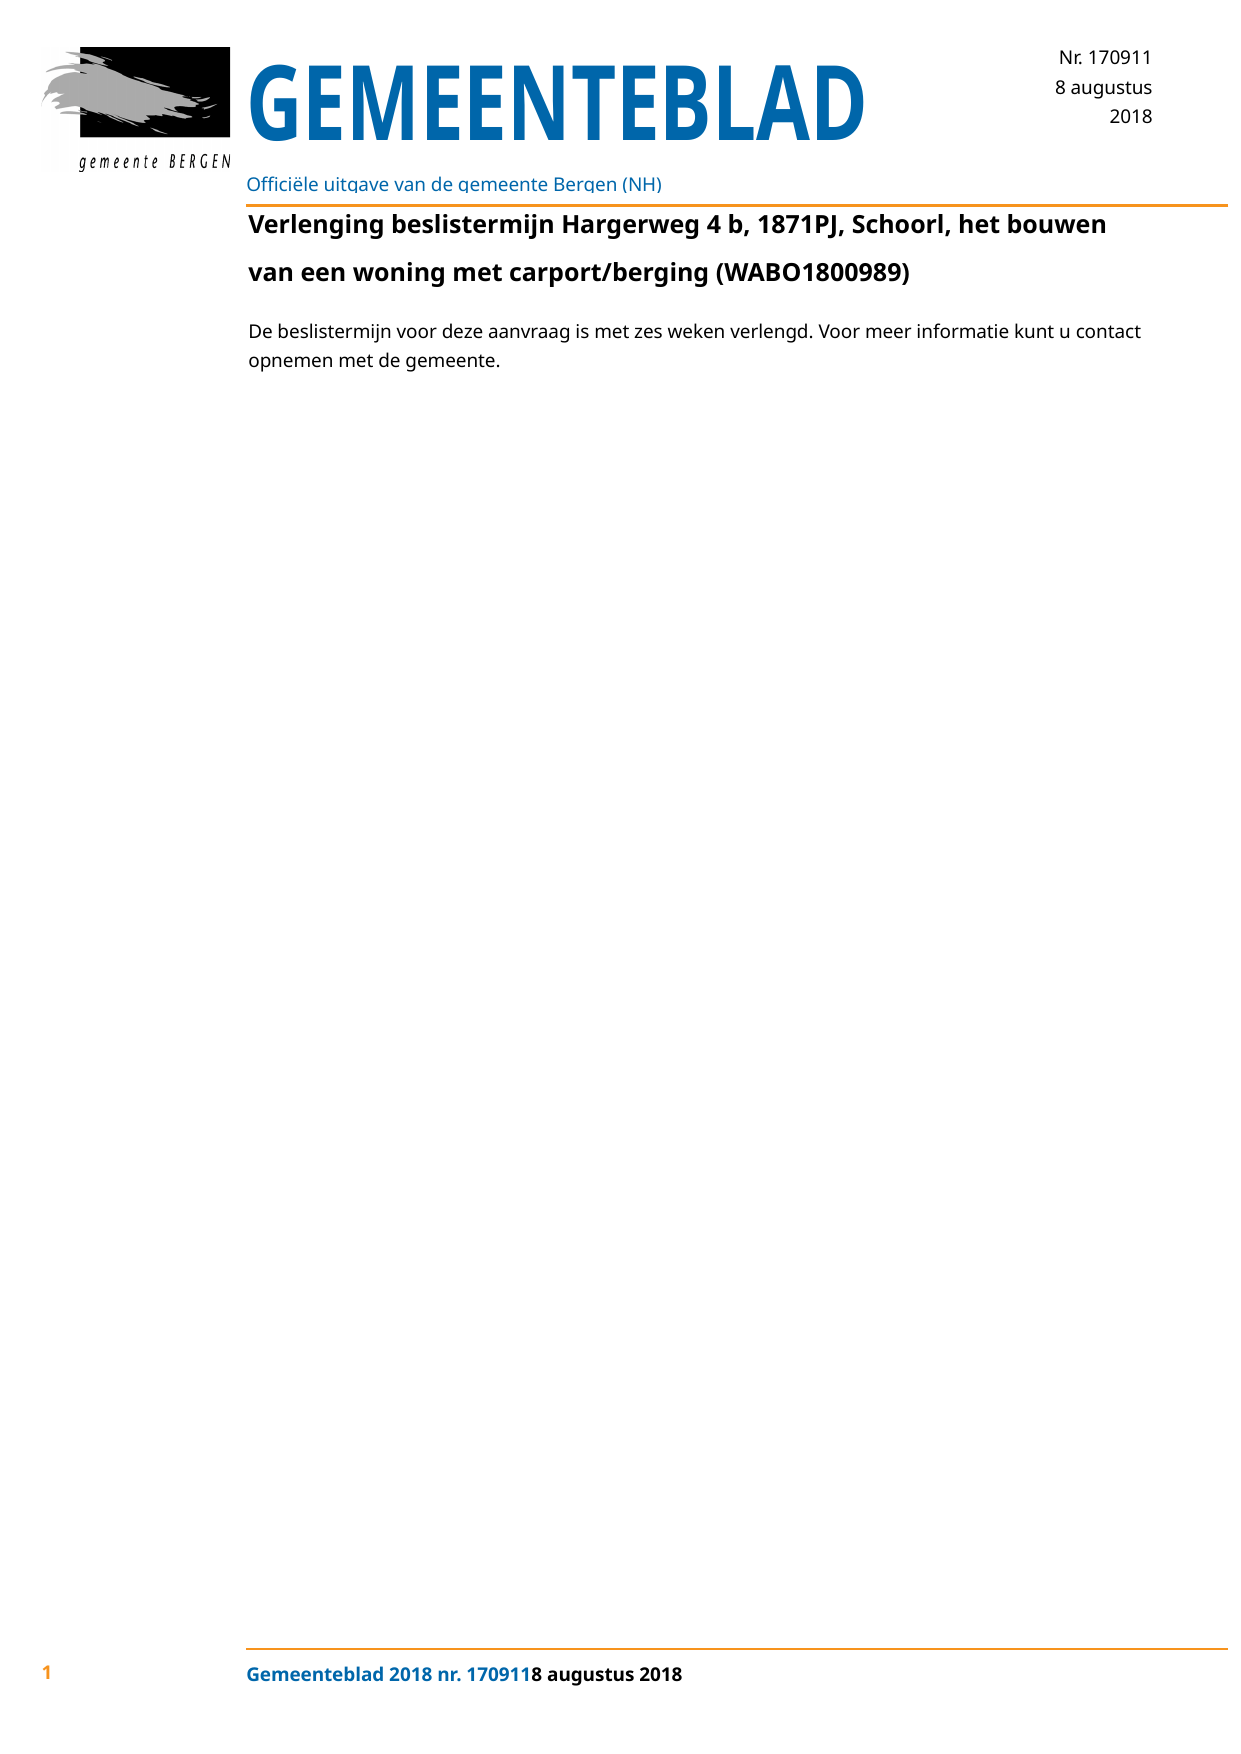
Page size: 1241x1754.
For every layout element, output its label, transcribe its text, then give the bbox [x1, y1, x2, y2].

text Verlenging beslistermijn Hargerweg 4 b, 1871PJ, Schoorl, het bouwen van een woning met carport/berging (WABO1800989) [248, 207, 1152, 288]
text De beslistermijn voor deze aanvraag is met zes weken verlengd. Voor meer informatie kunt u contact opnemen met de gemeente. [248, 318, 1152, 373]
picture [41, 47, 231, 172]
